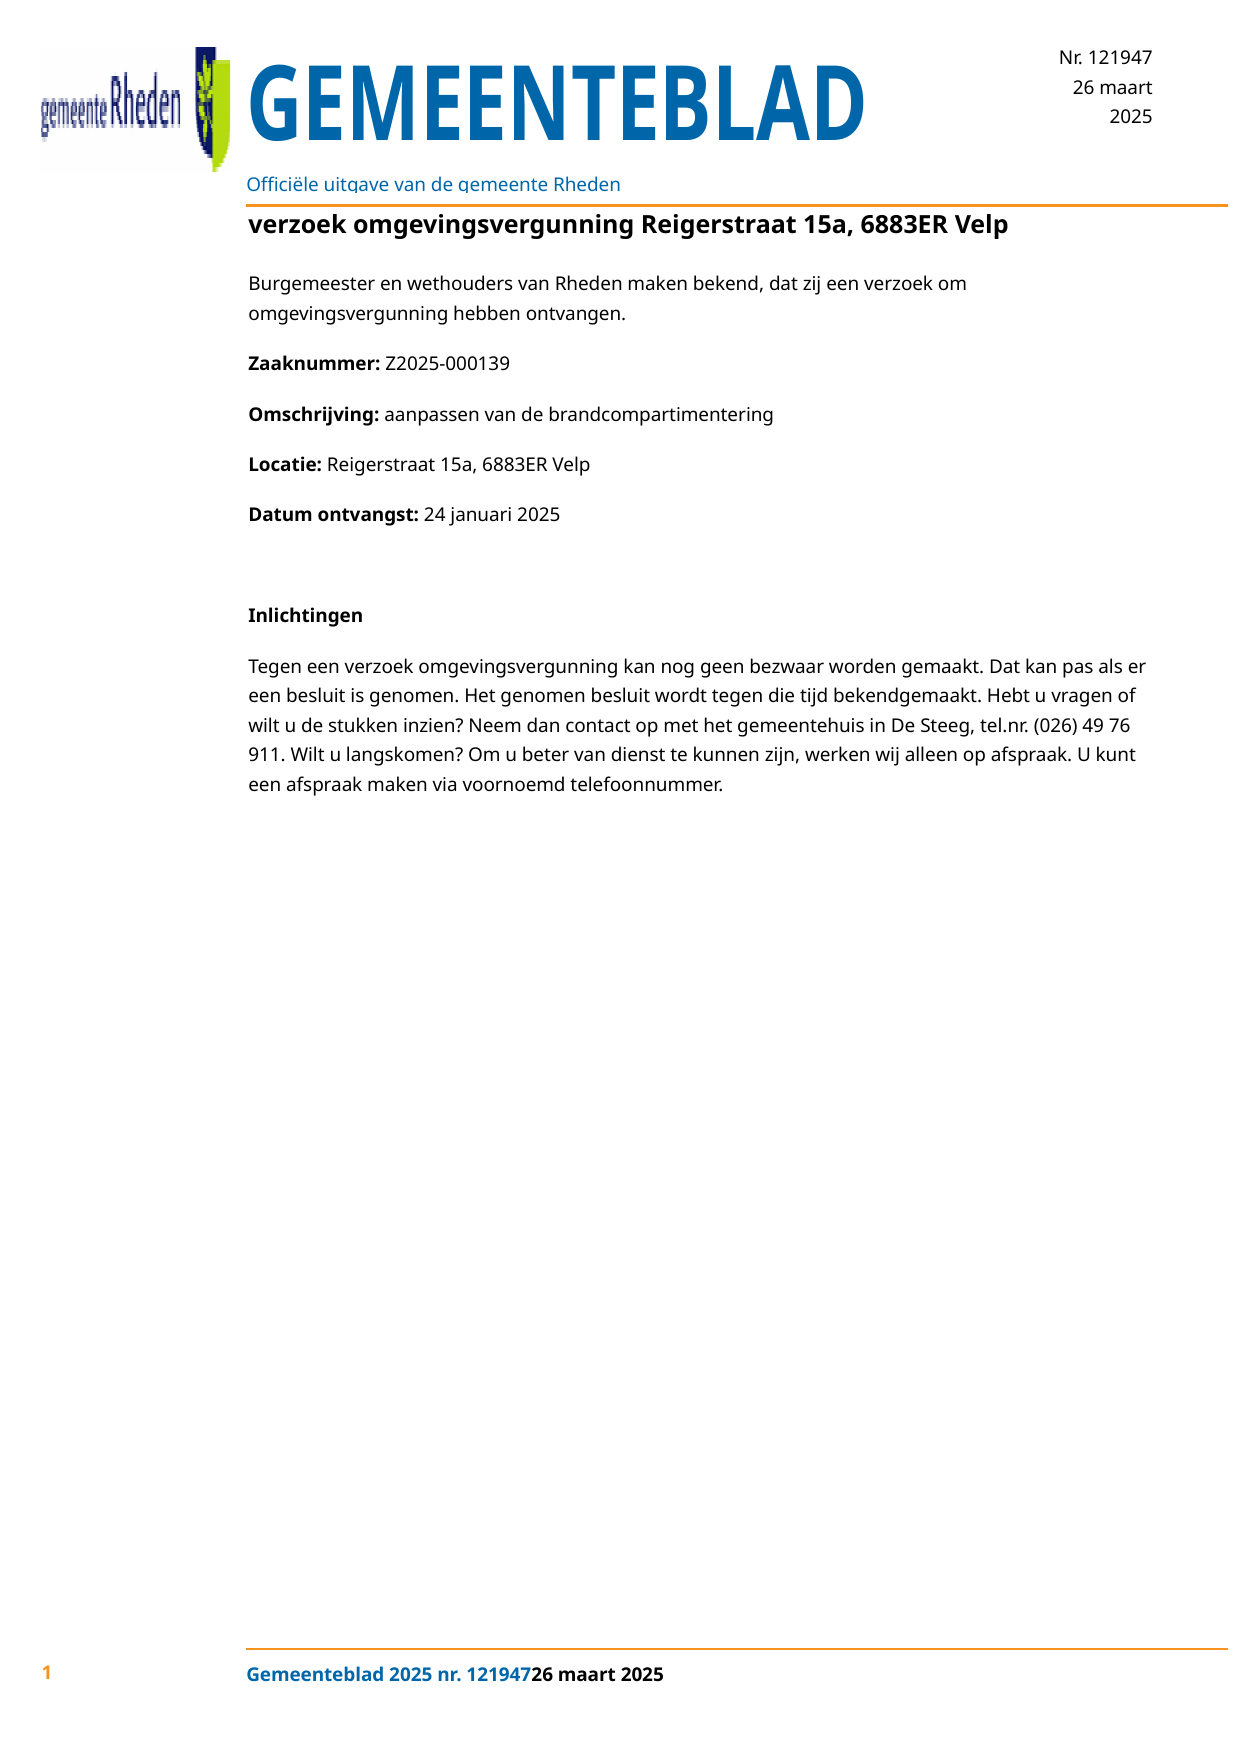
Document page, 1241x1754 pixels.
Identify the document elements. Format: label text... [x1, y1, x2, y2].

text verzoek omgevingsvergunning Reigerstraat 15a, 6883ER Velp [248, 207, 1152, 241]
text Burgemeester en wethouders van Rheden maken bekend, dat zij een verzoek om omgevingsvergunning hebben ontvangen. [248, 270, 1152, 326]
picture [41, 47, 231, 172]
text Inlichtingen [248, 602, 1152, 628]
text Omschrijving: aanpassen van de brandcompartimentering [248, 401, 1152, 426]
text Datum ontvangst: 24 januari 2025 [248, 502, 1152, 527]
text Tegen een verzoek omgevingsvergunning kan nog geen bezwaar worden gemaakt. Dat kan pas als er een besluit is genomen. Het genomen besluit wordt tegen die tijd bekendgemaakt. Hebt u vragen of wilt u de stukken inzien? Neem dan contact op met het gemeentehuis in De Steeg, tel.nr. (026) 49 76 911. Wilt u langskomen? Om u beter van dienst te kunnen zijn, werken wij alleen op afspraak. U kunt een afspraak maken via voornoemd telefoonnummer. [248, 653, 1152, 797]
text Locatie: Reigerstraat 15a, 6883ER Velp [248, 451, 1152, 477]
text Zaaknummer: Z2025-000139 [248, 350, 1152, 376]
